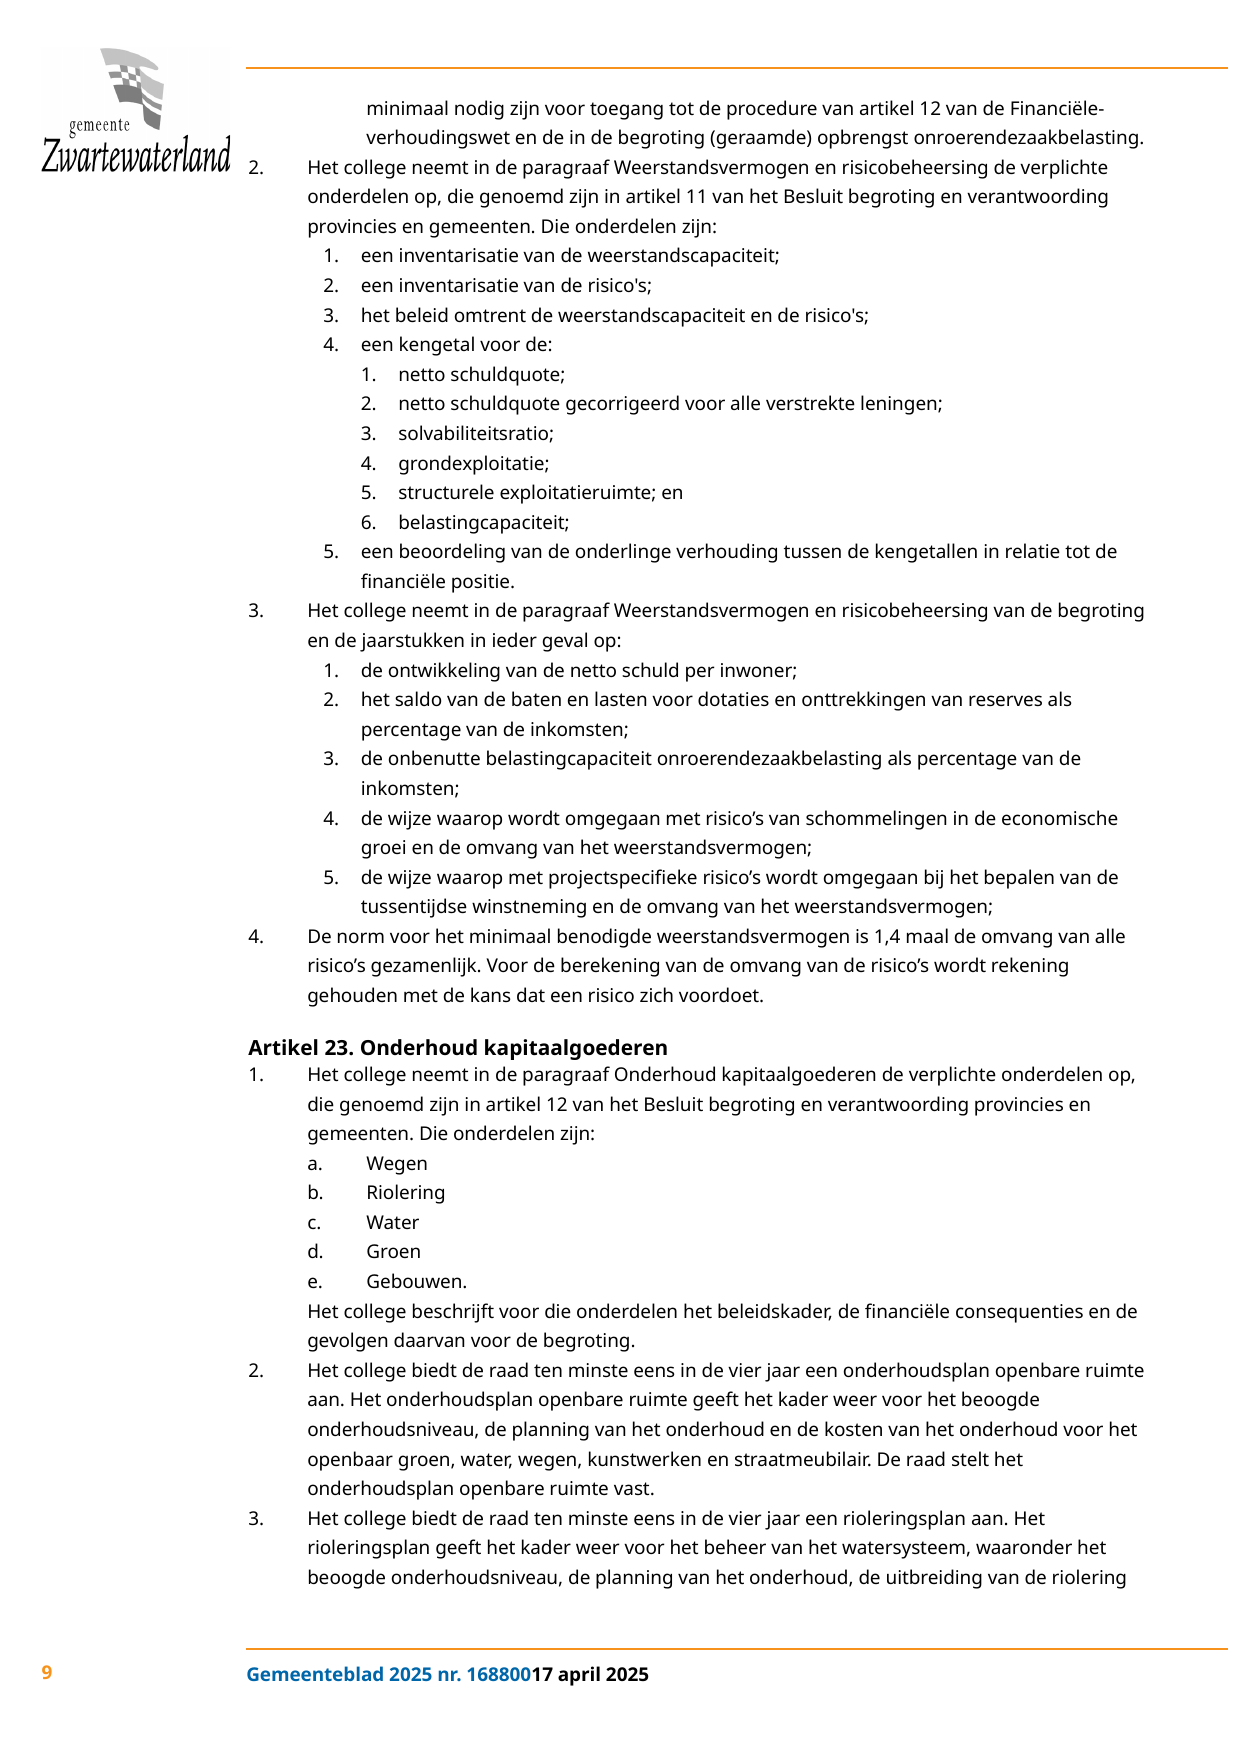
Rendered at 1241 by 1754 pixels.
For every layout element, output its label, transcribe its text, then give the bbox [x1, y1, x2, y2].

list solvabiliteitsratio; [361, 420, 1152, 446]
list grondexploitatie; [361, 450, 1152, 476]
list minimaal nodig zijn voor toegang tot de procedure van artikel 12 van de Financiële-verhoudingswet en de in de begroting (geraamde) opbrengst onroerendezaakbelasting. [307, 95, 1152, 150]
list Het college neemt in de paragraaf Onderhoud kapitaalgoederen de verplichte onderdelen op, die genoemd zijn in artikel 12 van het Besluit begroting en verantwoording provincies en gemeenten. Die onderdelen zijn: [248, 1061, 1152, 1146]
list Groen [307, 1239, 1152, 1264]
text Artikel 23. Onderhoud kapitaalgoederen [248, 1033, 1152, 1061]
list structurele exploitatieruimte; en [361, 479, 1152, 505]
list Water [307, 1209, 1152, 1235]
list netto schuldquote gecorrigeerd voor alle verstrekte leningen; [361, 391, 1152, 416]
list Het college neemt in de paragraaf Weerstandsvermogen en risicobeheersing de verplichte onderdelen op, die genoemd zijn in artikel 11 van het Besluit begroting en verantwoording provincies en gemeenten. Die onderdelen zijn: [248, 154, 1152, 239]
picture [41, 47, 231, 172]
list De norm voor het minimaal benodigde weerstandsvermogen is 1,4 maal de omvang van alle risico’s gezamenlijk. Voor de berekening van de omvang van de risico’s wordt rekening gehouden met de kans dat een risico zich voordoet. [248, 923, 1152, 1008]
list de wijze waarop wordt omgegaan met risico’s van schommelingen in de economische groei en de omvang van het weerstandsvermogen; [323, 805, 1152, 860]
list het beleid omtrent de weerstandscapaciteit en de risico's; [323, 302, 1152, 328]
list een kengetal voor de: [323, 331, 1152, 357]
list Het college neemt in de paragraaf Weerstandsvermogen en risicobeheersing van de begroting en de jaarstukken in ieder geval op: [248, 598, 1152, 653]
list een inventarisatie van de risico's; [323, 272, 1152, 298]
list Riolering [307, 1179, 1152, 1205]
list de ontwikkeling van de netto schuld per inwoner; [323, 657, 1152, 683]
list Gebouwen. [307, 1268, 1152, 1294]
list een inventarisatie van de weerstandscapaciteit; [323, 243, 1152, 268]
list Wegen [307, 1150, 1152, 1176]
list belastingcapaciteit; [361, 509, 1152, 535]
list Het college beschrijft voor die onderdelen het beleidskader, de financiële consequenties en de gevolgen daarvan voor de begroting. [248, 1298, 1152, 1353]
list een beoordeling van de onderlinge verhouding tussen de kengetallen in relatie tot de financiële positie. [323, 538, 1152, 594]
list netto schuldquote; [361, 361, 1152, 387]
list Het college biedt de raad ten minste eens in de vier jaar een rioleringsplan aan. Het rioleringsplan geeft het kader weer voor het beheer van het watersysteem, waaronder het beoogde onderhoudsniveau, de planning van het onderhoud, de uitbreiding van de riolering [248, 1505, 1152, 1590]
list het saldo van de baten en lasten voor dotaties en onttrekkingen van reserves als percentage van de inkomsten; [323, 686, 1152, 742]
list de wijze waarop met projectspecifieke risico’s wordt omgegaan bij het bepalen van de tussentijdse winstneming en de omvang van het weerstandsvermogen; [323, 864, 1152, 919]
list Het college biedt de raad ten minste eens in de vier jaar een onderhoudsplan openbare ruimte aan. Het onderhoudsplan openbare ruimte geeft het kader weer voor het beoogde onderhoudsniveau, de planning van het onderhoud en de kosten van het onderhoud voor het openbaar groen, water, wegen, kunstwerken en straatmeubilair. De raad stelt het onderhoudsplan openbare ruimte vast. [248, 1357, 1152, 1501]
list de onbenutte belastingcapaciteit onroerendezaakbelasting als percentage van de inkomsten; [323, 746, 1152, 801]
